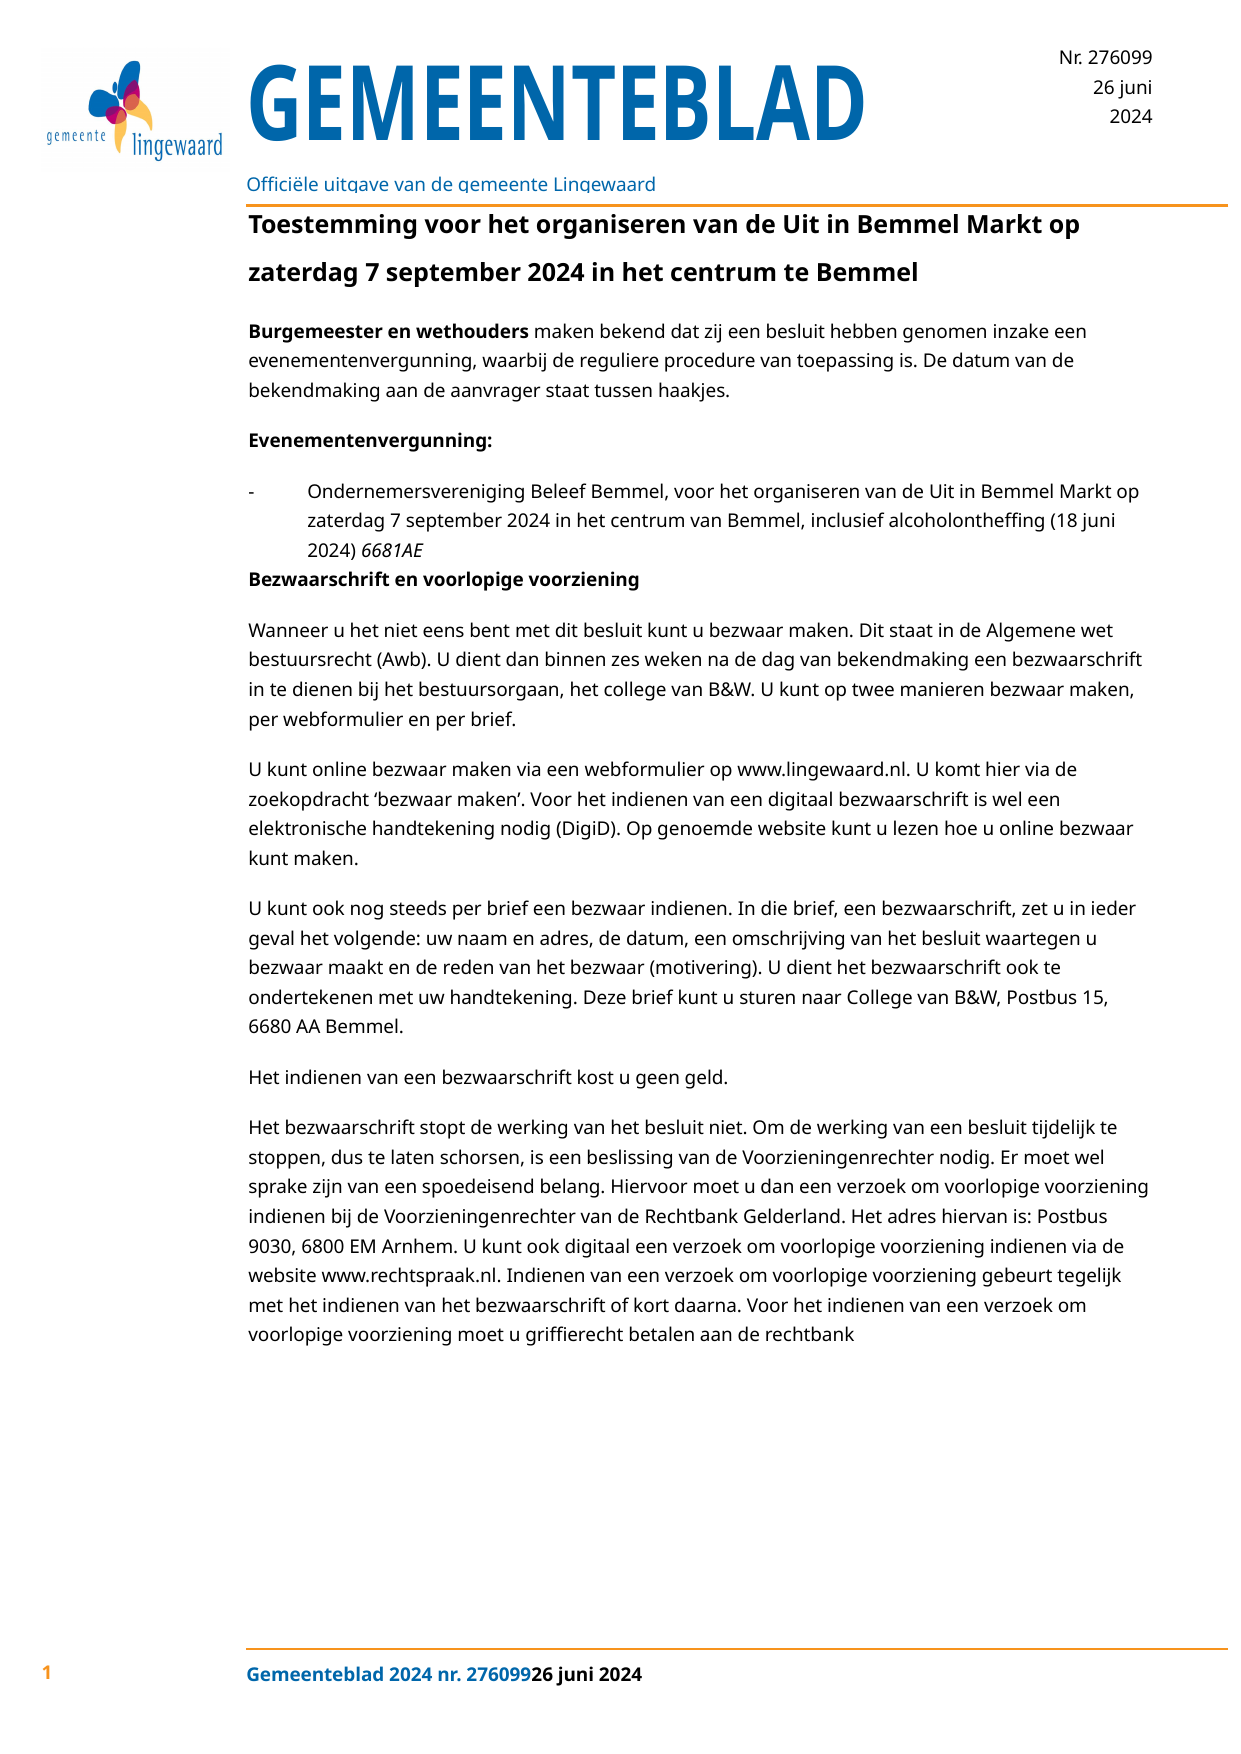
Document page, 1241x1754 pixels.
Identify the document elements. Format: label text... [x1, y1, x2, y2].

text Het bezwaarschrift stopt de werking van het besluit niet. Om de werking van een besluit tijdelijk te stoppen, dus te laten schorsen, is een beslissing van de Voorzieningenrechter nodig. Er moet wel sprake zijn van een spoedeisend belang. Hiervoor moet u dan een verzoek om voorlopige voorziening indienen bij de Voorzieningenrechter van de Rechtbank Gelderland. Het adres hiervan is: Postbus 9030, 6800 EM Arnhem. U kunt ook digitaal een verzoek om voorlopige voorziening indienen via de website www.rechtspraak.nl. Indienen van een verzoek om voorlopige voorziening gebeurt tegelijk met het indienen van het bezwaarschrift of kort daarna. Voor het indienen van een verzoek om voorlopige voorziening moet u griffierecht betalen aan de rechtbank [248, 1114, 1152, 1347]
text Bezwaarschrift en voorlopige voorziening [248, 567, 1152, 592]
picture [41, 47, 231, 172]
text Burgemeester en wethouders maken bekend dat zij een besluit hebben genomen inzake een evenementenvergunning, waarbij de reguliere procedure van toepassing is. De datum van de bekendmaking aan de aanvrager staat tussen haakjes. [248, 318, 1152, 403]
text Het indienen van een bezwaarschrift kost u geen geld. [248, 1064, 1152, 1090]
text U kunt ook nog steeds per brief een bezwaar indienen. In die brief, een bezwaarschrift, zet u in ieder geval het volgende: uw naam en adres, de datum, een omschrijving van het besluit waartegen u bezwaar maakt en de reden van het bezwaar (motivering). U dient het bezwaarschrift ook te ondertekenen met uw handtekening. Deze brief kunt u sturen naar College van B&W, Postbus 15, 6680 AA Bemmel. [248, 895, 1152, 1039]
text Toestemming voor het organiseren van de Uit in Bemmel Markt op zaterdag 7 september 2024 in het centrum te Bemmel [248, 207, 1152, 288]
text U kunt online bezwaar maken via een webformulier op www.lingewaard.nl. U komt hier via de zoekopdracht ‘bezwaar maken’. Voor het indienen van een digitaal bezwaarschrift is wel een elektronische handtekening nodig (DigiD). Op genoemde website kunt u lezen hoe u online bezwaar kunt maken. [248, 756, 1152, 871]
list Ondernemersvereniging Beleef Bemmel, voor het organiseren van de Uit in Bemmel Markt op zaterdag 7 september 2024 in het centrum van Bemmel, inclusief alcoholontheffing (18 juni 2024) 6681AE [248, 478, 1152, 563]
text Wanneer u het niet eens bent met dit besluit kunt u bezwaar maken. Dit staat in de Algemene wet bestuursrecht (Awb). U dient dan binnen zes weken na de dag van bekendmaking een bezwaarschrift in te dienen bij het bestuursorgaan, het college van B&W. U kunt op twee manieren bezwaar maken, per webformulier en per brief. [248, 617, 1152, 732]
text Evenementenvergunning: [248, 427, 1152, 453]
